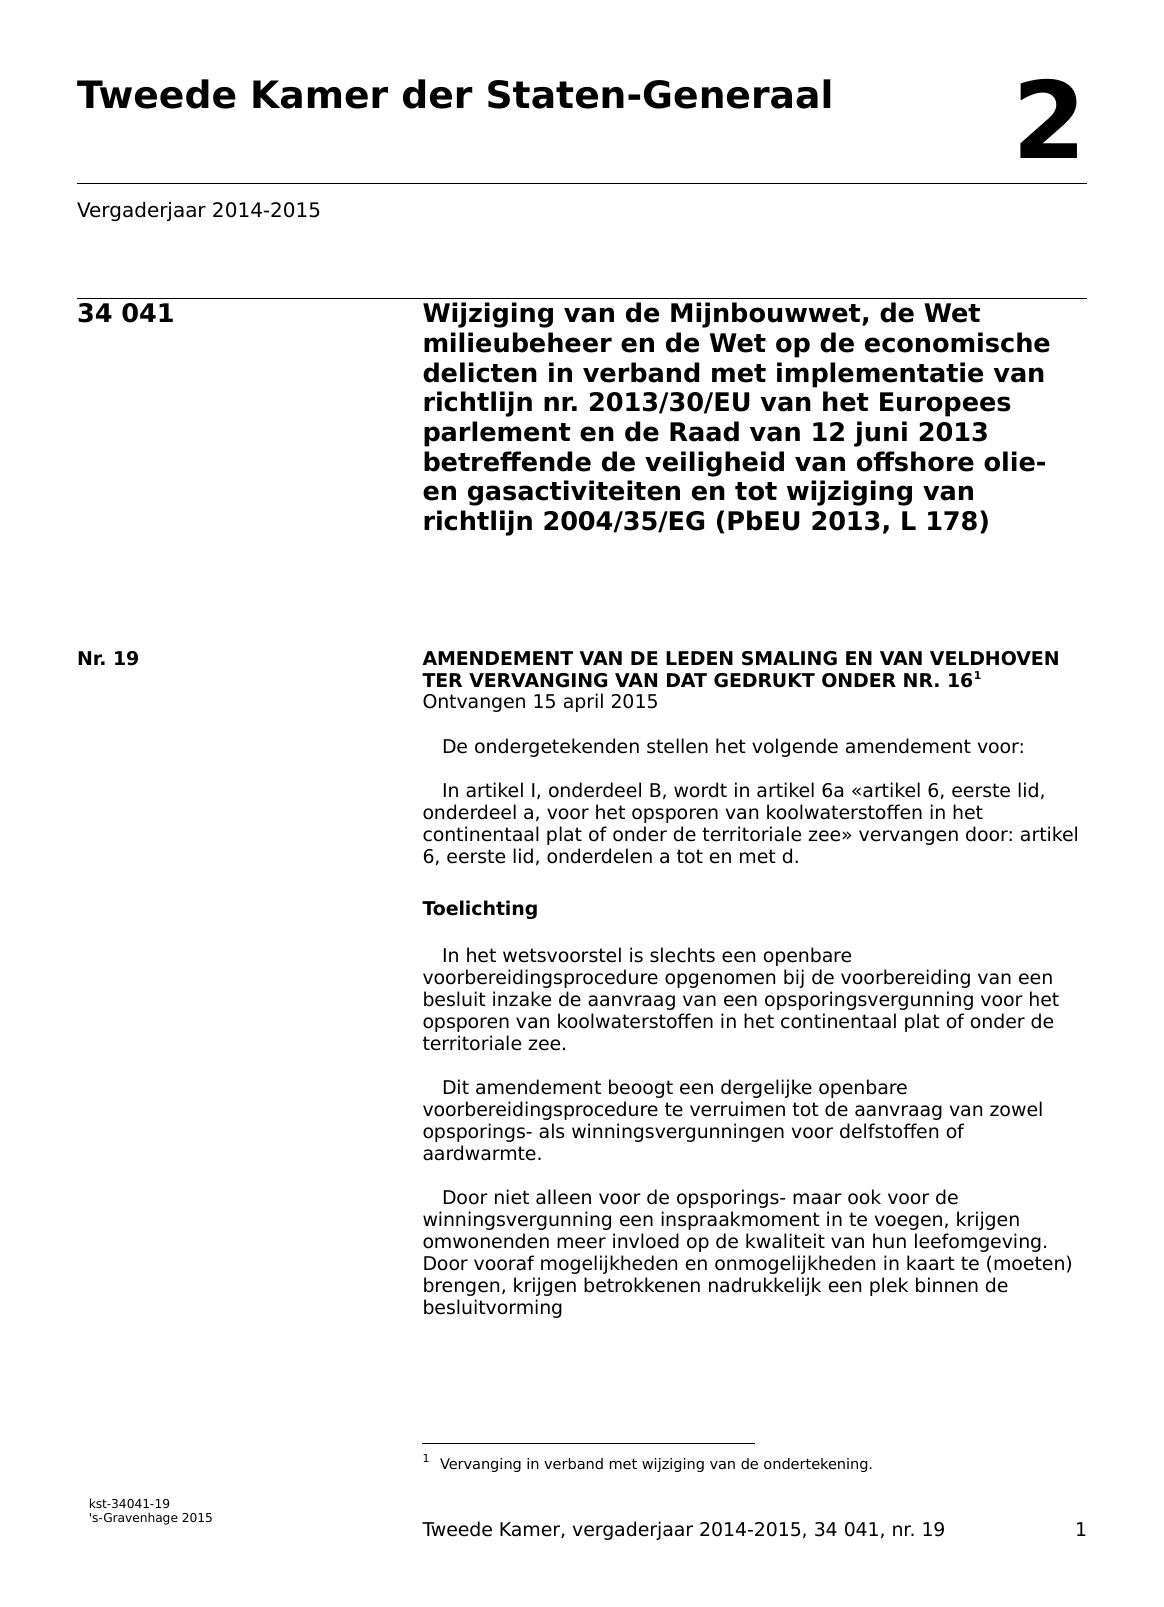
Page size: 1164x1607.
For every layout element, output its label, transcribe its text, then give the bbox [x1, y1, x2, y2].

text Door niet alleen voor de opsporings- maar ook voor de winningsvergunning een inspraakmoment in te voegen, krijgen omwonenden meer invloed op de kwaliteit van hun leefomgeving. Door vooraf mogelijkheden en onmogelijkheden in kaart te (moeten) brengen, krijgen betrokkenen nadrukkelijk een plek binnen de besluitvorming [422, 1187, 1087, 1319]
subtitle 34 041 Wijziging van de Mijnbouwwet, de Wet milieubeheer en de Wet op de economische delicten in verband met implementatie van richtlijn nr. 2013/30/EU van het Europees parlement en de Raad van 12 juni 2013 betreffende de veiligheid van offshore olie- en gasactiviteiten en tot wijziging van richtlijn 2004/35/EG (PbEU 2013, L 178) [77, 299, 1087, 536]
text In artikel I, onderdeel B, wordt in artikel 6a «artikel 6, eerste lid, onderdeel a, voor het opsporen van koolwaterstoffen in het continentaal plat of onder de territoriale zee» vervangen door: artikel 6, eerste lid, onderdelen a tot en met d. [422, 780, 1087, 868]
text Dit amendement beoogt een dergelijke openbare voorbereidingsprocedure te verruimen tot de aanvraag van zowel opsporings- als winningsvergunningen voor delfstoffen of aardwarmte. [422, 1077, 1087, 1165]
text In het wetsvoorstel is slechts een openbare voorbereidingsprocedure opgenomen bij de voorbereiding van een besluit inzake de aanvraag van een opsporingsvergunning voor het opsporen van koolwaterstoffen in het continentaal plat of onder de territoriale zee. [422, 945, 1087, 1054]
subtitle Nr. 19 AMENDEMENT VAN DE LEDEN SMALING EN VAN VELDHOVEN TER VERVANGING VAN DAT GEDRUKT ONDER NR. 16 [77, 647, 1087, 691]
text De ondergetekenden stellen het volgende amendement voor: [422, 736, 1087, 758]
subtitle Toelichting [422, 898, 1087, 920]
table_header Tweede Kamer der Staten-Generaal [77, 59, 886, 183]
text 's-Gravenhage 2015 [88, 1511, 323, 1525]
text kst-34041-19 [88, 1497, 323, 1511]
text Vervanging in verband met wijziging van de ondertekening. [422, 1452, 1087, 1474]
text Ontvangen 15 april 2015 [422, 691, 1087, 713]
table_cell Vergaderjaar 2014-2015 [77, 184, 1087, 298]
table_header 2 [886, 59, 1087, 183]
